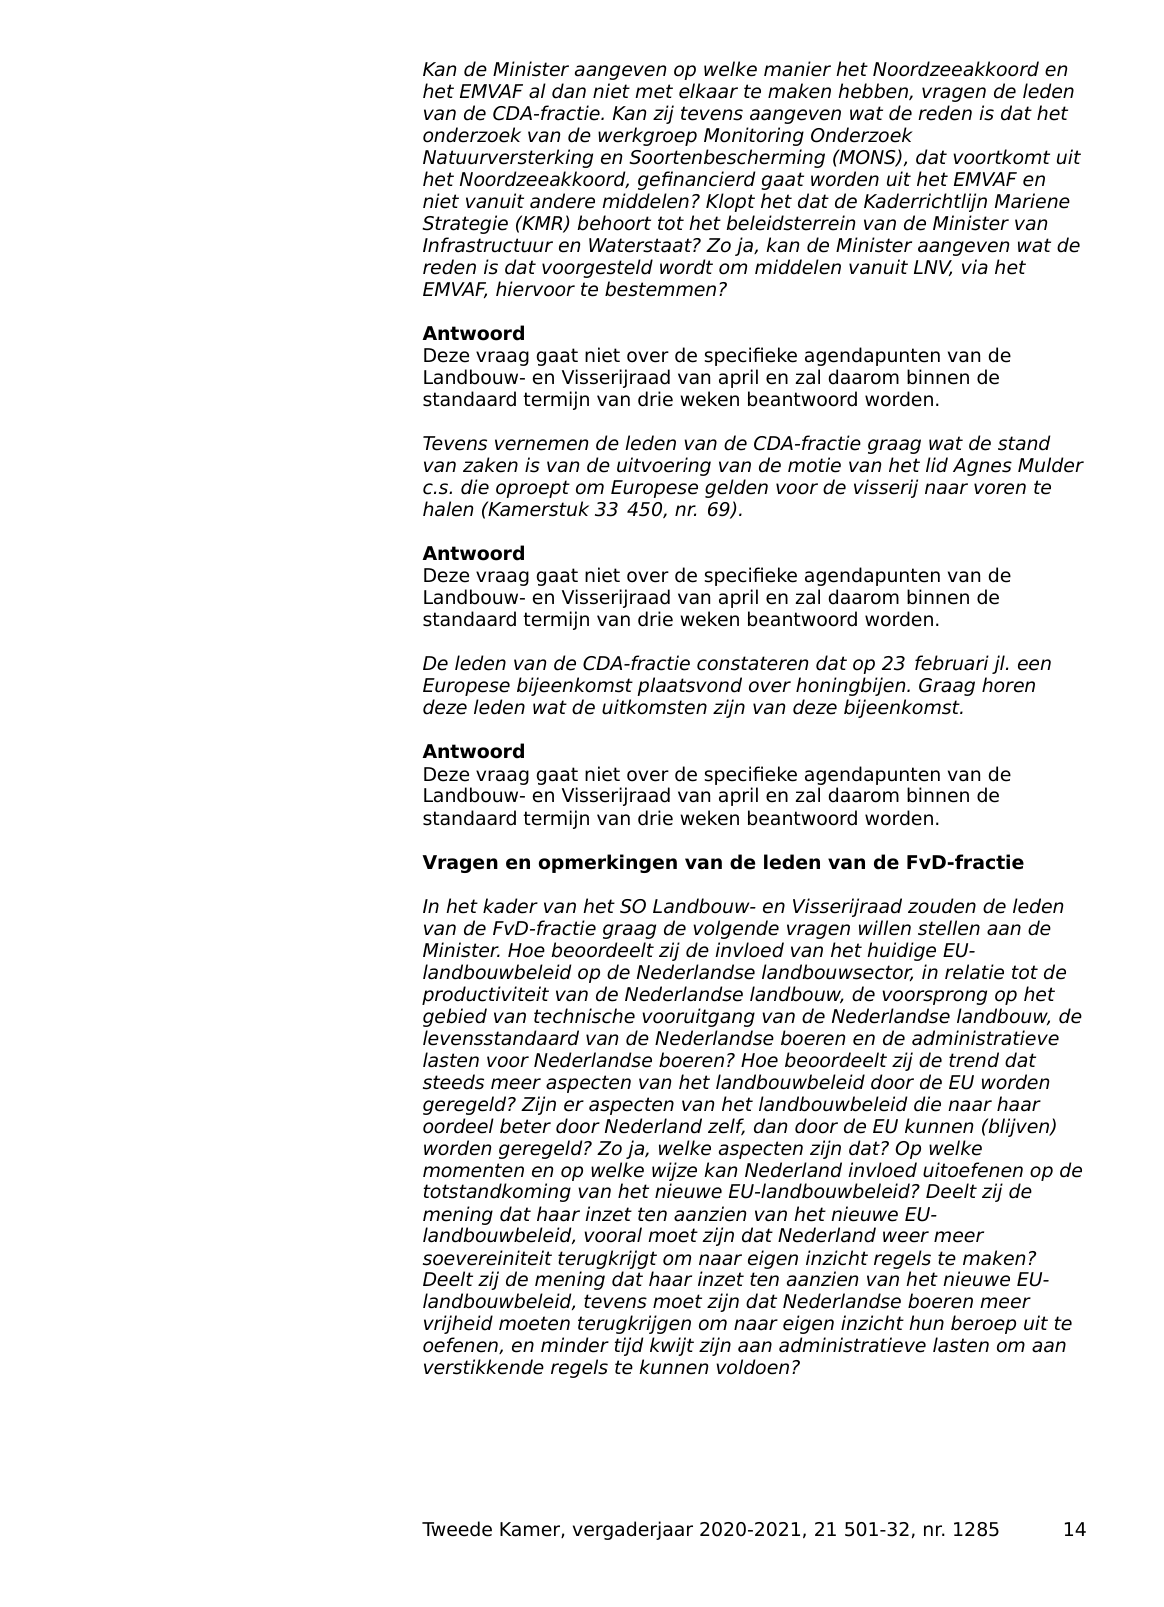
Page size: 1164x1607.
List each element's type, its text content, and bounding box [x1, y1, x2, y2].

text Deze vraag gaat niet over de specifieke agendapunten van de Landbouw- en Visserijraad van april en zal daarom binnen de standaard termijn van drie weken beantwoord worden. [422, 763, 1087, 829]
text Kan de Minister aangeven op welke manier het Noordzeeakkoord en het EMVAF al dan niet met elkaar te maken hebben, vragen de leden van de CDA-fractie. Kan zij tevens aangeven wat de reden is dat het onderzoek van de werkgroep Monitoring Onderzoek Natuurversterking en Soortenbescherming (MONS), dat voortkomt uit het Noordzeeakkoord, gefinancierd gaat worden uit het EMVAF en niet vanuit andere middelen? Klopt het dat de Kaderrichtlijn Mariene Strategie (KMR) behoort tot het beleidsterrein van de Minister van Infrastructuur en Waterstaat? Zo ja, kan de Minister aangeven wat de reden is dat voorgesteld wordt om middelen vanuit LNV, via het EMVAF, hiervoor te bestemmen? [422, 59, 1087, 301]
subtitle Antwoord [422, 543, 1087, 565]
text De leden van de CDA-fractie constateren dat op 23 februari jl. een Europese bijeenkomst plaatsvond over honingbijen. Graag horen deze leden wat de uitkomsten zijn van deze bijeenkomst. [422, 653, 1087, 719]
text Tevens vernemen de leden van de CDA-fractie graag wat de stand van zaken is van de uitvoering van de motie van het lid Agnes Mulder c.s. die oproept om Europese gelden voor de visserij naar voren te halen (Kamerstuk 33 450, nr. 69). [422, 433, 1087, 521]
subtitle Vragen en opmerkingen van de leden van de FvD-fractie [422, 852, 1087, 873]
subtitle Antwoord [422, 323, 1087, 345]
text Deze vraag gaat niet over de specifieke agendapunten van de Landbouw- en Visserijraad van april en zal daarom binnen de standaard termijn van drie weken beantwoord worden. [422, 565, 1087, 631]
text Deze vraag gaat niet over de specifieke agendapunten van de Landbouw- en Visserijraad van april en zal daarom binnen de standaard termijn van drie weken beantwoord worden. [422, 345, 1087, 411]
subtitle Antwoord [422, 741, 1087, 763]
text In het kader van het SO Landbouw- en Visserijraad zouden de leden van de FvD-fractie graag de volgende vragen willen stellen aan de Minister. Hoe beoordeelt zij de invloed van het huidige EU-landbouwbeleid op de Nederlandse landbouwsector, in relatie tot de productiviteit van de Nederlandse landbouw, de voorsprong op het gebied van technische vooruitgang van de Nederlandse landbouw, de levensstandaard van de Nederlandse boeren en de administratieve lasten voor Nederlandse boeren? Hoe beoordeelt zij de trend dat steeds meer aspecten van het landbouwbeleid door de EU worden geregeld? Zijn er aspecten van het landbouwbeleid die naar haar oordeel beter door Nederland zelf, dan door de EU kunnen (blijven) worden geregeld? Zo ja, welke aspecten zijn dat? Op welke momenten en op welke wijze kan Nederland invloed uitoefenen op de totstandkoming van het nieuwe EU-landbouwbeleid? Deelt zij de mening dat haar inzet ten aanzien van het nieuwe EU-landbouwbeleid, vooral moet zijn dat Nederland weer meer soevereiniteit terugkrijgt om naar eigen inzicht regels te maken? Deelt zij de mening dat haar inzet ten aanzien van het nieuwe EU-landbouwbeleid, tevens moet zijn dat Nederlandse boeren meer vrijheid moeten terugkrijgen om naar eigen inzicht hun beroep uit te oefenen, en minder tijd kwijt zijn aan administratieve lasten om aan verstikkende regels te kunnen voldoen? [422, 896, 1087, 1379]
